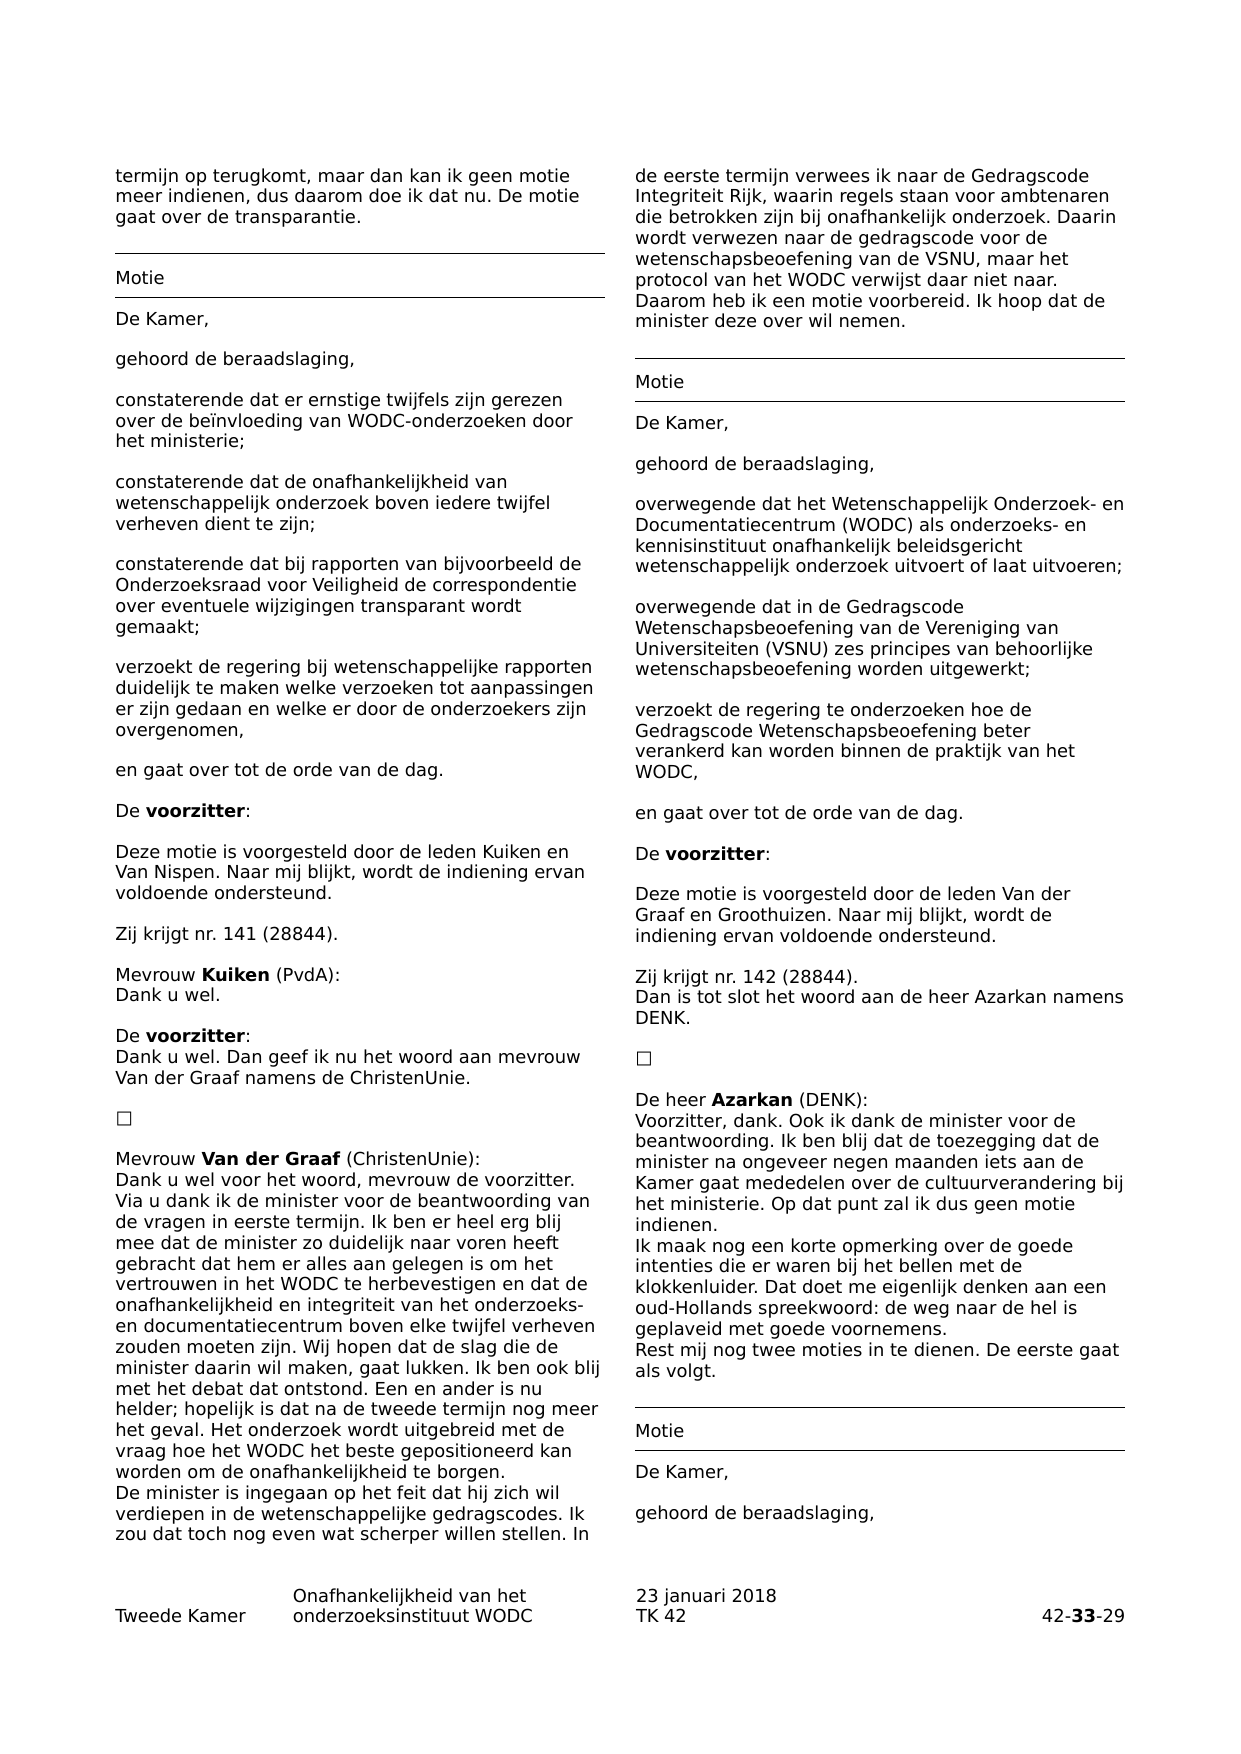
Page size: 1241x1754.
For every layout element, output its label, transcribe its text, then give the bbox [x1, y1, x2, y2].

text gehoord de beraadslaging, [115, 349, 605, 370]
text Voorzitter, dank. Ook ik dank de minister voor de beantwoording. Ik ben blij dat de toezegging dat de minister na ongeveer negen maanden iets aan de Kamer gaat mededelen over de cultuurverandering bij het ministerie. Op dat punt zal ik dus geen motie indienen. [635, 1110, 1125, 1235]
text De voorzitter: [115, 1026, 605, 1047]
text ⬜ [635, 1049, 1125, 1069]
text De Kamer, [635, 413, 1125, 433]
text Deze motie is voorgesteld door de leden Kuiken en Van Nispen. Naar mij blijkt, wordt de indiening ervan voldoende ondersteund. [115, 842, 605, 904]
text Mevrouw Van der Graaf (ChristenUnie): [115, 1149, 605, 1170]
text Rest mij nog twee moties in te dienen. De eerste gaat als volgt. [635, 1339, 1125, 1381]
text gehoord de beraadslaging, [635, 453, 1125, 474]
text termijn op terugkomt, maar dan kan ik geen motie meer indienen, dus daarom doe ik dat nu. De motie gaat over de transparantie. [115, 165, 605, 228]
text De minister is ingegaan op het feit dat hij zich wil verdiepen in de wetenschappelijke gedragscodes. Ik zou dat toch nog even wat scherper willen stellen. In [115, 1482, 605, 1545]
text verzoekt de regering te onderzoeken hoe de Gedragscode Wetenschapsbeoefening beter verankerd kan worden binnen de praktijk van het WODC, [635, 700, 1125, 783]
text Motie [115, 268, 605, 288]
text Dan is tot slot het woord aan de heer Azarkan namens DENK. [635, 987, 1125, 1029]
text constaterende dat bij rapporten van bijvoorbeeld de Onderzoeksraad voor Veiligheid de correspondentie over eventuele wijzigingen transparant wordt gemaakt; [115, 554, 605, 637]
text De Kamer, [635, 1462, 1125, 1482]
text De Kamer, [115, 308, 605, 329]
text Motie [635, 1421, 1125, 1442]
text verzoekt de regering bij wetenschappelijke rapporten duidelijk te maken welke verzoeken tot aanpassingen er zijn gedaan en welke er door de onderzoekers zijn overgenomen, [115, 657, 605, 740]
text ⬜ [115, 1108, 605, 1129]
text Zij krijgt nr. 142 (28844). [635, 966, 1125, 987]
text Dank u wel. [115, 985, 605, 1006]
text De heer Azarkan (DENK): [635, 1089, 1125, 1110]
text de eerste termijn verwees ik naar de Gedragscode Integriteit Rijk, waarin regels staan voor ambtenaren die betrokken zijn bij onafhankelijk onderzoek. Daarin wordt verwezen naar de gedragscode voor de wetenschapsbeoefening van de VSNU, maar het protocol van het WODC verwijst daar niet naar. Daarom heb ik een motie voorbereid. Ik hoop dat de minister deze over wil nemen. [635, 165, 1125, 332]
text Mevrouw Kuiken (PvdA): [115, 964, 605, 985]
text De voorzitter: [115, 801, 605, 822]
text Dank u wel voor het woord, mevrouw de voorzitter. Via u dank ik de minister voor de beantwoording van de vragen in eerste termijn. Ik ben er heel erg blij mee dat de minister zo duidelijk naar voren heeft gebracht dat hem er alles aan gelegen is om het vertrouwen in het WODC te herbevestigen en dat de onafhankelijkheid en integriteit van het onderzoeks- en documentatiecentrum boven elke twijfel verheven zouden moeten zijn. Wij hopen dat de slag die de minister daarin wil maken, gaat lukken. Ik ben ook blij met het debat dat ontstond. Een en ander is nu helder; hopelijk is dat na de tweede termijn nog meer het geval. Het onderzoek wordt uitgebreid met de vraag hoe het WODC het beste gepositioneerd kan worden om de onafhankelijkheid te borgen. [115, 1170, 605, 1482]
text Motie [635, 372, 1125, 393]
text gehoord de beraadslaging, [635, 1502, 1125, 1523]
text Dank u wel. Dan geef ik nu het woord aan mevrouw Van der Graaf namens de ChristenUnie. [115, 1047, 605, 1088]
text De voorzitter: [635, 843, 1125, 864]
text overwegende dat het Wetenschappelijk Onderzoek- en Documentatiecentrum (WODC) als onderzoeks- en kennisinstituut onafhankelijk beleidsgericht wetenschappelijk onderzoek uitvoert of laat uitvoeren; [635, 494, 1125, 577]
text Ik maak nog een korte opmerking over de goede intenties die er waren bij het bellen met de klokkenluider. Dat doet me eigenlijk denken aan een oud-Hollands spreekwoord: de weg naar de hel is geplaveid met goede voornemens. [635, 1235, 1125, 1339]
text en gaat over tot de orde van de dag. [115, 760, 605, 781]
text constaterende dat er ernstige twijfels zijn gerezen over de beïnvloeding van WODC-onderzoeken door het ministerie; [115, 390, 605, 452]
text Deze motie is voorgesteld door de leden Van der Graaf en Groothuizen. Naar mij blijkt, wordt de indiening ervan voldoende ondersteund. [635, 884, 1125, 946]
text overwegende dat in de Gedragscode Wetenschapsbeoefening van de Vereniging van Universiteiten (VSNU) zes principes van behoorlijke wetenschapsbeoefening worden uitgewerkt; [635, 597, 1125, 680]
text en gaat over tot de orde van de dag. [635, 803, 1125, 823]
text constaterende dat de onafhankelijkheid van wetenschappelijk onderzoek boven iedere twijfel verheven dient te zijn; [115, 472, 605, 534]
text Zij krijgt nr. 141 (28844). [115, 924, 605, 944]
